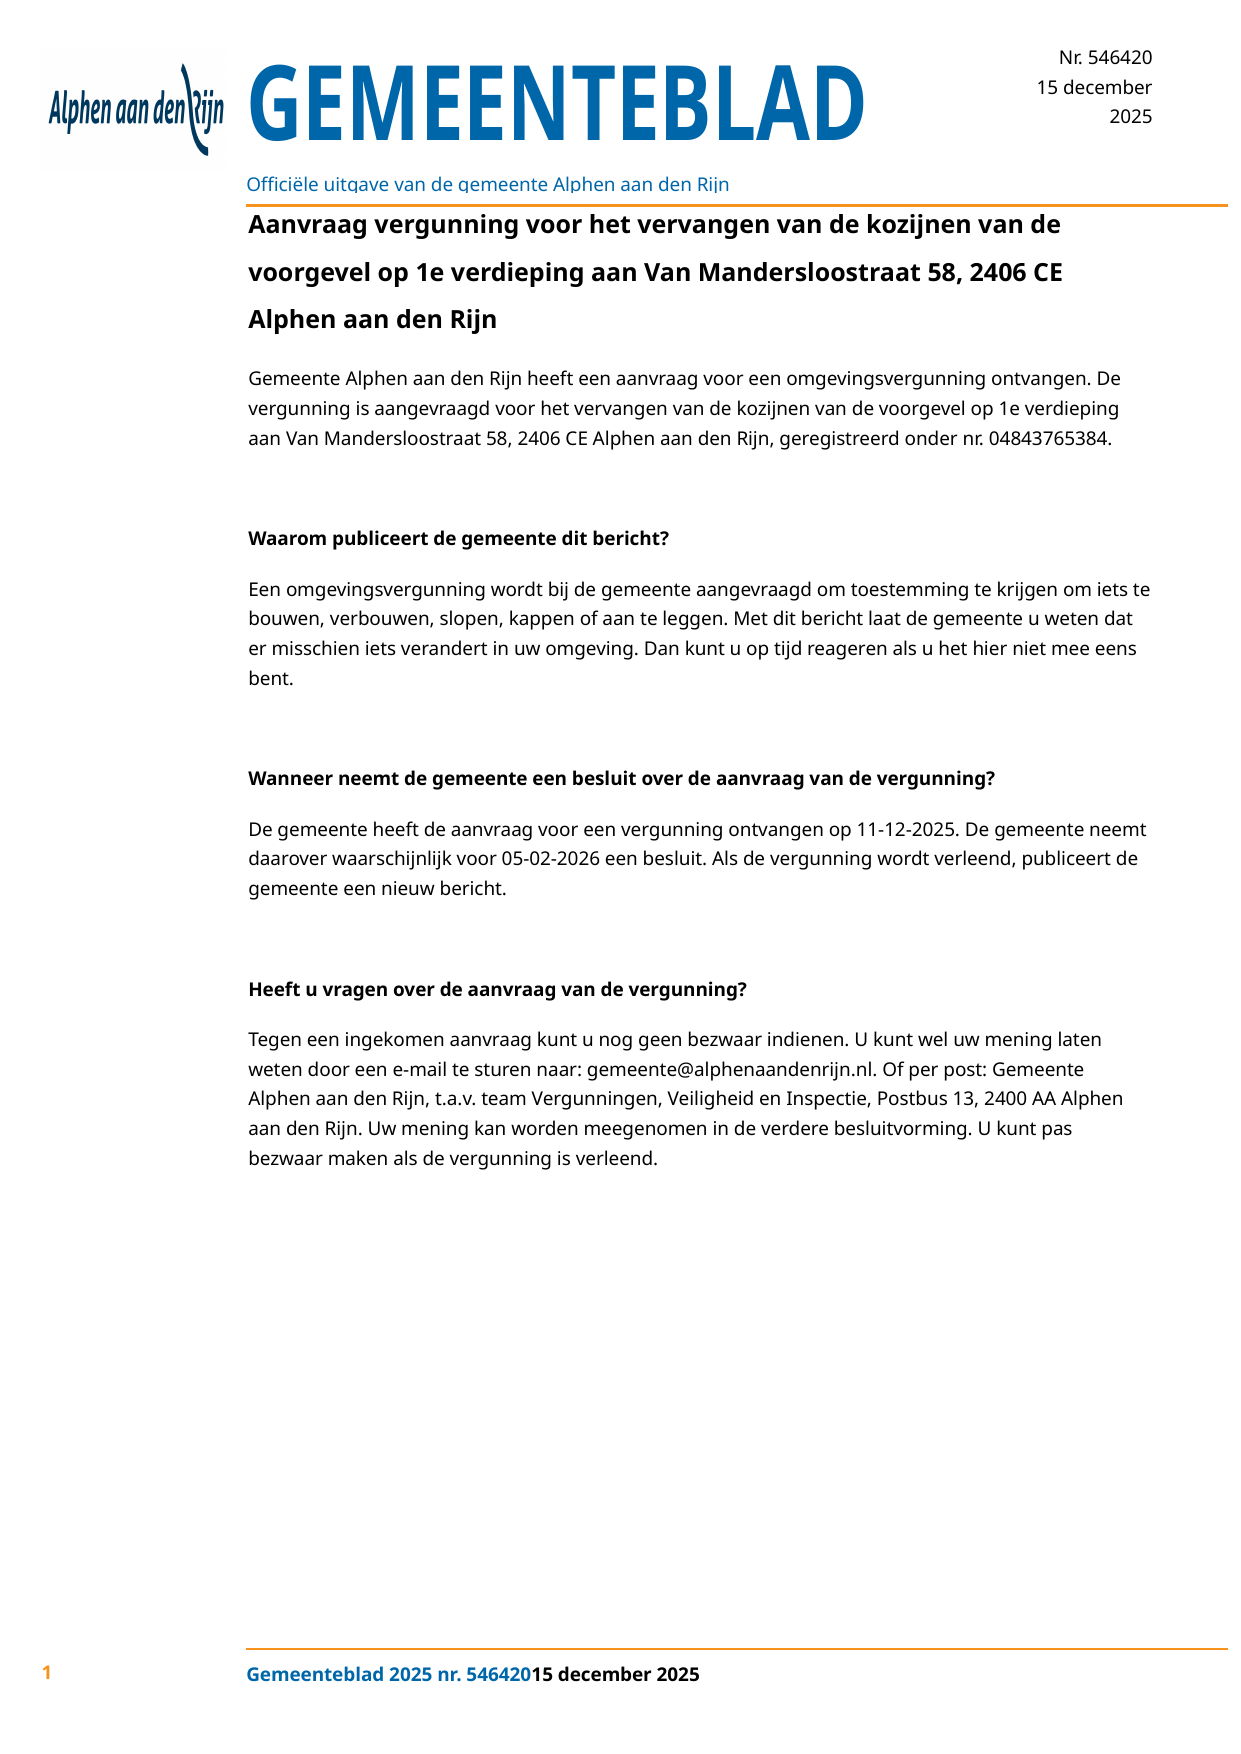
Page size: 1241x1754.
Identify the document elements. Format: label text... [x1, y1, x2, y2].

text Tegen een ingekomen aanvraag kunt u nog geen bezwaar indienen. U kunt wel uw mening laten weten door een e-mail te sturen naar: gemeente@alphenaandenrijn.nl. Of per post: Gemeente Alphen aan den Rijn, t.a.v. team Vergunningen, Veiligheid en Inspectie, Postbus 13, 2400 AA Alphen aan den Rijn. Uw mening kan worden meegenomen in de verdere besluitvorming. U kunt pas bezwaar maken als de vergunning is verleend. [248, 1026, 1152, 1170]
text Gemeente Alphen aan den Rijn heeft een aanvraag voor een omgevingsvergunning ontvangen. De vergunning is aangevraagd voor het vervangen van de kozijnen van de voorgevel op 1e verdieping aan Van Mandersloostraat 58, 2406 CE Alphen aan den Rijn, geregistreerd onder nr. 04843765384. [248, 366, 1152, 450]
text Een omgevingsvergunning wordt bij de gemeente aangevraagd om toestemming te krijgen om iets te bouwen, verbouwen, slopen, kappen of aan te leggen. Met dit bericht laat de gemeente u weten dat er misschien iets verandert in uw omgeving. Dan kunt u op tijd reageren als u het hier niet mee eens bent. [248, 576, 1152, 690]
text Wanneer neemt de gemeente een besluit over de aanvraag van de vergunning? [248, 766, 1152, 791]
text Heeft u vragen over de aanvraag van de vergunning? [248, 976, 1152, 1002]
text Waarom publiceert de gemeente dit bericht? [248, 526, 1152, 551]
text Aanvraag vergunning voor het vervangen van de kozijnen van de voorgevel op 1e verdieping aan Van Mandersloostraat 58, 2406 CE Alphen aan den Rijn [248, 207, 1152, 336]
text De gemeente heeft de aanvraag voor een vergunning ontvangen op 11-12-2025. De gemeente neemt daarover waarschijnlijk voor 05-02-2026 een besluit. Als de vergunning wordt verleend, publiceert de gemeente een nieuw bericht. [248, 816, 1152, 901]
picture [41, 47, 231, 172]
